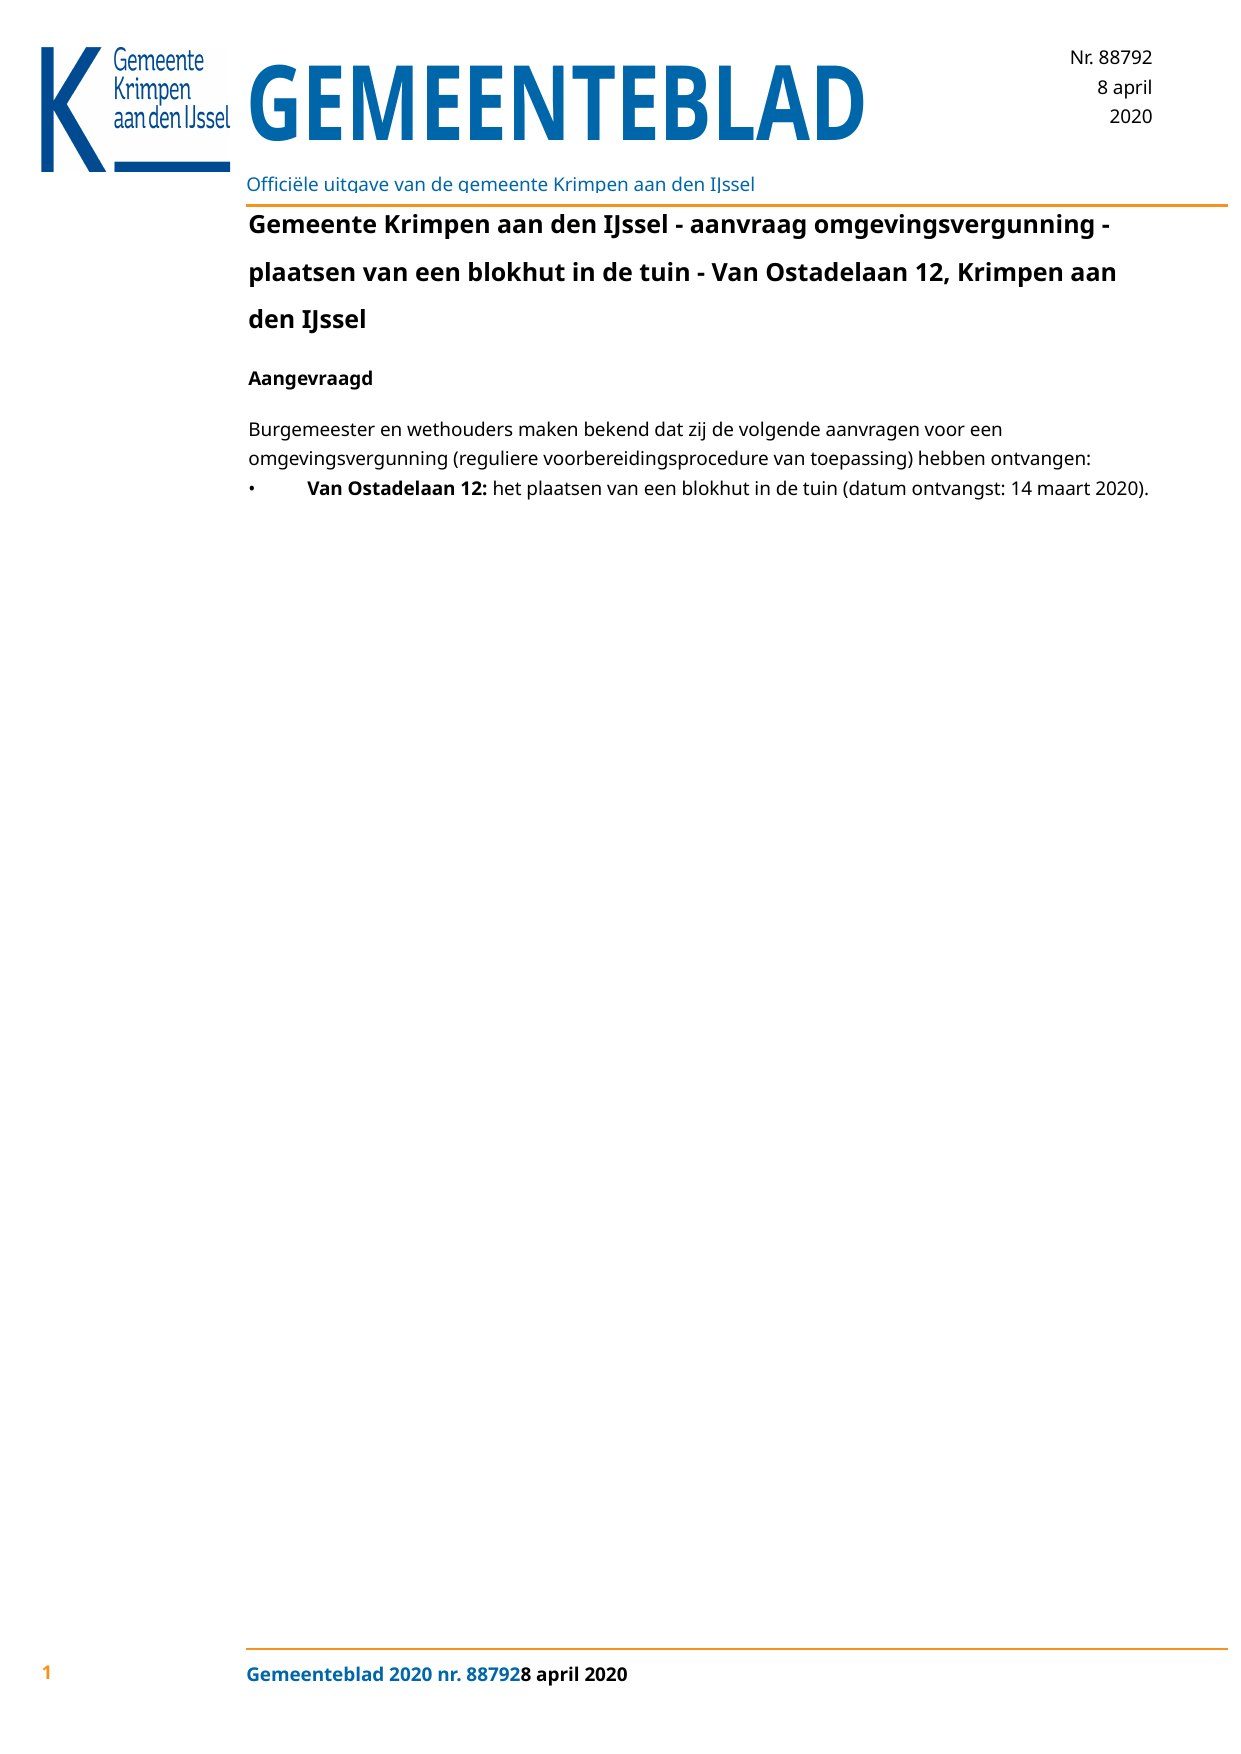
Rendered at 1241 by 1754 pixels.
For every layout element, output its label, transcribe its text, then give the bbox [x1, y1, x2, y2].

list Van Ostadelaan 12: het plaatsen van een blokhut in de tuin (datum ontvangst: 14 maart 2020). [248, 475, 1152, 501]
picture [41, 47, 231, 172]
text Gemeente Krimpen aan den IJssel - aanvraag omgevingsvergunning - plaatsen van een blokhut in de tuin - Van Ostadelaan 12, Krimpen aan den IJssel [248, 207, 1152, 336]
text Burgemeester en wethouders maken bekend dat zij de volgende aanvragen voor een omgevingsvergunning (reguliere voorbereidingsprocedure van toepassing) hebben ontvangen: [248, 416, 1152, 471]
text Aangevraagd [248, 366, 1152, 391]
